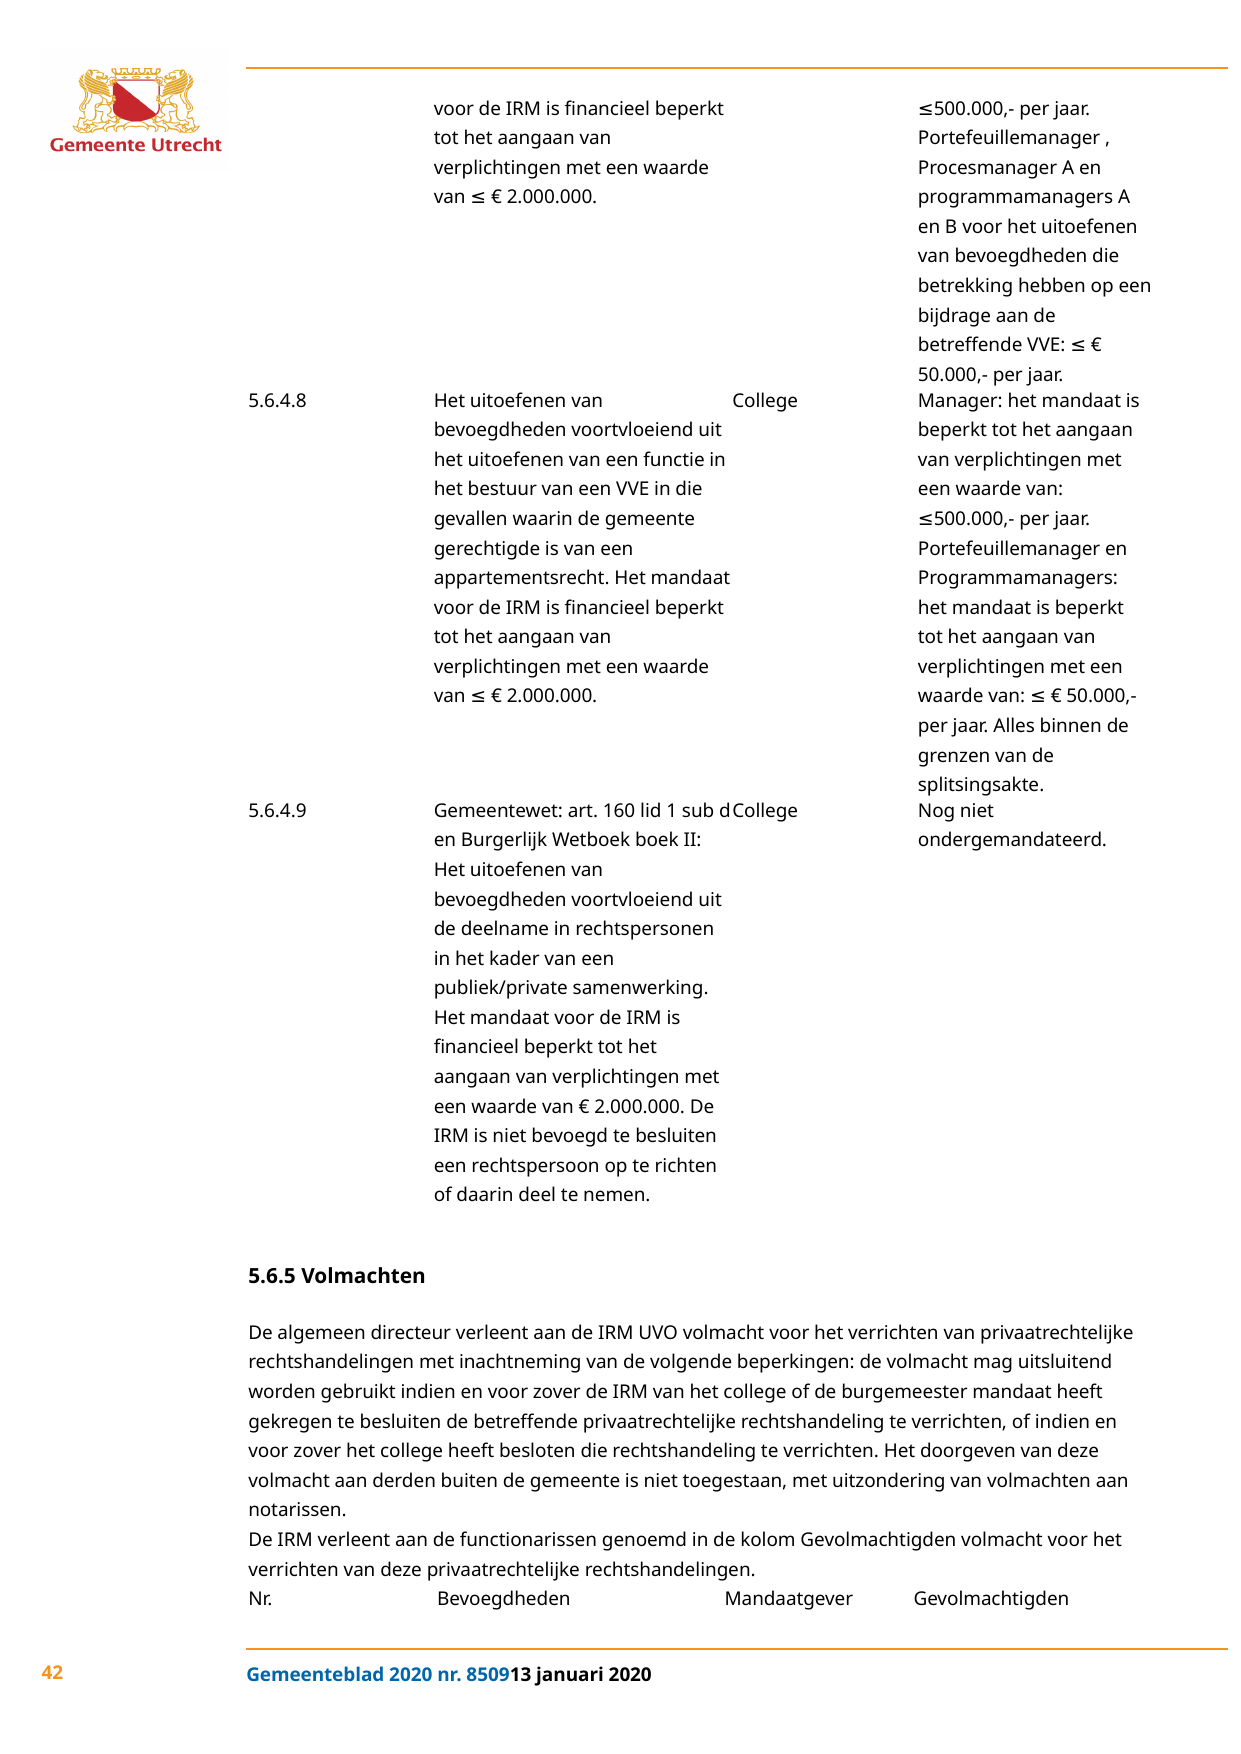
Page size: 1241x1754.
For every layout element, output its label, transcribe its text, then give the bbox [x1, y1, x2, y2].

table_cell College [732, 797, 918, 1207]
text 5.6.5 Volmachten [248, 1261, 1152, 1289]
table_cell College [732, 387, 918, 797]
picture [41, 47, 231, 172]
table_cell Nog niet ondergemandateerd. [918, 797, 1152, 1207]
table_header Nr. [248, 1585, 437, 1611]
table_cell Het uitoefenen van bevoegdheden voortvloeiend uit het uitoefenen van een functie in het bestuur van een VVE in die gevallen waarin de gemeente gerechtigde is van een appartementsrecht. Het mandaat voor de IRM is financieel beperkt tot het aangaan van verplichtingen met een waarde van ≤ € 2.000.000. [434, 387, 732, 797]
table_cell Manager: het mandaat is beperkt tot het aangaan van verplichtingen met een waarde van: ≤500.000,- per jaar. Portefeuillemanager en Programmamanagers: het mandaat is beperkt tot het aangaan van verplichtingen met een waarde van: ≤ € 50.000,- per jaar. Alles binnen de grenzen van de splitsingsakte. [918, 387, 1152, 797]
table_cell [732, 95, 918, 387]
table_cell [248, 95, 433, 387]
text De algemeen directeur verleent aan de IRM UVO volmacht voor het verrichten van privaatrechtelijke rechtshandelingen met inachtneming van de volgende beperkingen: de volmacht mag uitsluitend worden gebruikt indien en voor zover de IRM van het college of de burgemeester mandaat heeft gekregen te besluiten de betreffende privaatrechtelijke rechtshandeling te verrichten, of indien en voor zover het college heeft besloten die rechtshandeling te verrichten. Het doorgeven van deze volmacht aan derden buiten de gemeente is niet toegestaan, met uitzondering van volmachten aan notarissen. [248, 1319, 1152, 1522]
table_cell ≤500.000,- per jaar. Portefeuillemanager , Procesmanager A en programmamanagers A en B voor het uitoefenen van bevoegdheden die betrekking hebben op een bijdrage aan de betreffende VVE: ≤ € 50.000,- per jaar. [918, 95, 1152, 387]
table_header Bevoegdheden [437, 1585, 724, 1611]
text De IRM verleent aan de functionarissen genoemd in de kolom Gevolmachtigden volmacht voor het verrichten van deze privaatrechtelijke rechtshandelingen. [248, 1526, 1152, 1581]
table_cell Gemeentewet: art. 160 lid 1 sub d en Burgerlijk Wetboek boek II: Het uitoefenen van bevoegdheden voortvloeiend uit de deelname in rechtspersonen in het kader van een publiek/private samenwerking. Het mandaat voor de IRM is financieel beperkt tot het aangaan van verplichtingen met een waarde van € 2.000.000. De IRM is niet bevoegd te besluiten een rechtspersoon op te richten of daarin deel te nemen. [434, 797, 732, 1207]
table_cell voor de IRM is financieel beperkt tot het aangaan van verplichtingen met een waarde van ≤ € 2.000.000. [434, 95, 732, 387]
table_header Gevolmachtigden [913, 1585, 1152, 1611]
table_cell 5.6.4.9 [248, 797, 433, 1207]
table_header Mandaatgever [724, 1585, 913, 1611]
table_cell 5.6.4.8 [248, 387, 433, 797]
